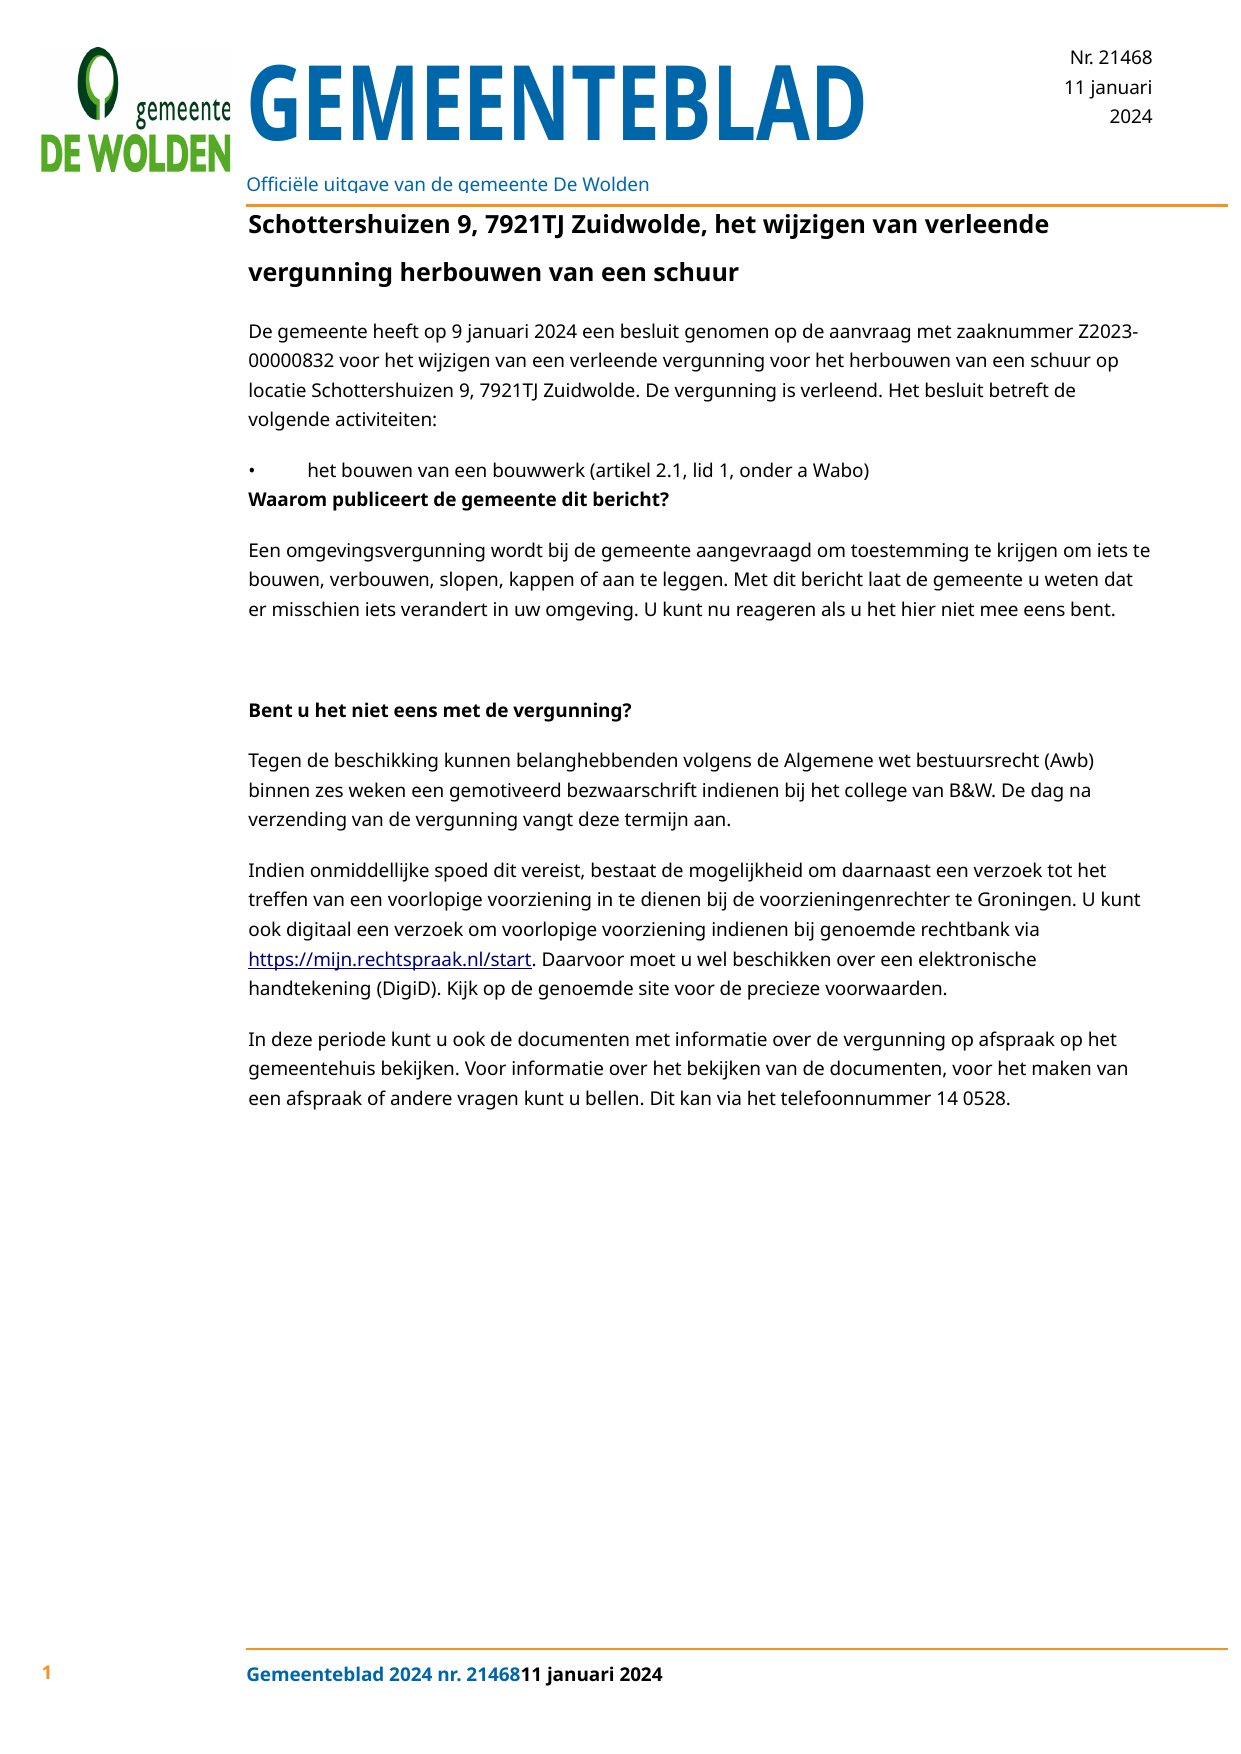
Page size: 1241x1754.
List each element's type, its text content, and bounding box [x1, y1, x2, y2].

text De gemeente heeft op 9 januari 2024 een besluit genomen op de aanvraag met zaaknummer Z2023-00000832 voor het wijzigen van een verleende vergunning voor het herbouwen van een schuur op locatie Schottershuizen 9, 7921TJ Zuidwolde. De vergunning is verleend. Het besluit betreft de volgende activiteiten: [248, 318, 1152, 432]
text Waarom publiceert de gemeente dit bericht? [248, 487, 1152, 512]
picture [41, 47, 231, 172]
text In deze periode kunt u ook de documenten met informatie over de vergunning op afspraak op het gemeentehuis bekijken. Voor informatie over het bekijken van de documenten, voor het maken van een afspraak of andere vragen kunt u bellen. Dit kan via het telefoonnummer 14 0528. [248, 1026, 1152, 1111]
text Tegen de beschikking kunnen belanghebbenden volgens de Algemene wet bestuursrecht (Awb) binnen zes weken een gemotiveerd bezwaarschrift indienen bij het college van B&W. De dag na verzending van de vergunning vangt deze termijn aan. [248, 747, 1152, 832]
list het bouwen van een bouwwerk (artikel 2.1, lid 1, onder a Wabo) [248, 457, 1152, 483]
text Bent u het niet eens met de vergunning? [248, 697, 1152, 723]
text Indien onmiddellijke spoed dit vereist, bestaat de mogelijkheid om daarnaast een verzoek tot het treffen van een voorlopige voorziening in te dienen bij de voorzieningenrechter te Groningen. U kunt ook digitaal een verzoek om voorlopige voorziening indienen bij genoemde rechtbank via https://mijn.rechtspraak.nl/start. Daarvoor moet u wel beschikken over een elektronische handtekening (DigiD). Kijk op de genoemde site voor de precieze voorwaarden. [248, 857, 1152, 1001]
text Schottershuizen 9, 7921TJ Zuidwolde, het wijzigen van verleende vergunning herbouwen van een schuur [248, 207, 1152, 288]
text Een omgevingsvergunning wordt bij de gemeente aangevraagd om toestemming te krijgen om iets te bouwen, verbouwen, slopen, kappen of aan te leggen. Met dit bericht laat de gemeente u weten dat er misschien iets verandert in uw omgeving. U kunt nu reageren als u het hier niet mee eens bent. [248, 537, 1152, 622]
